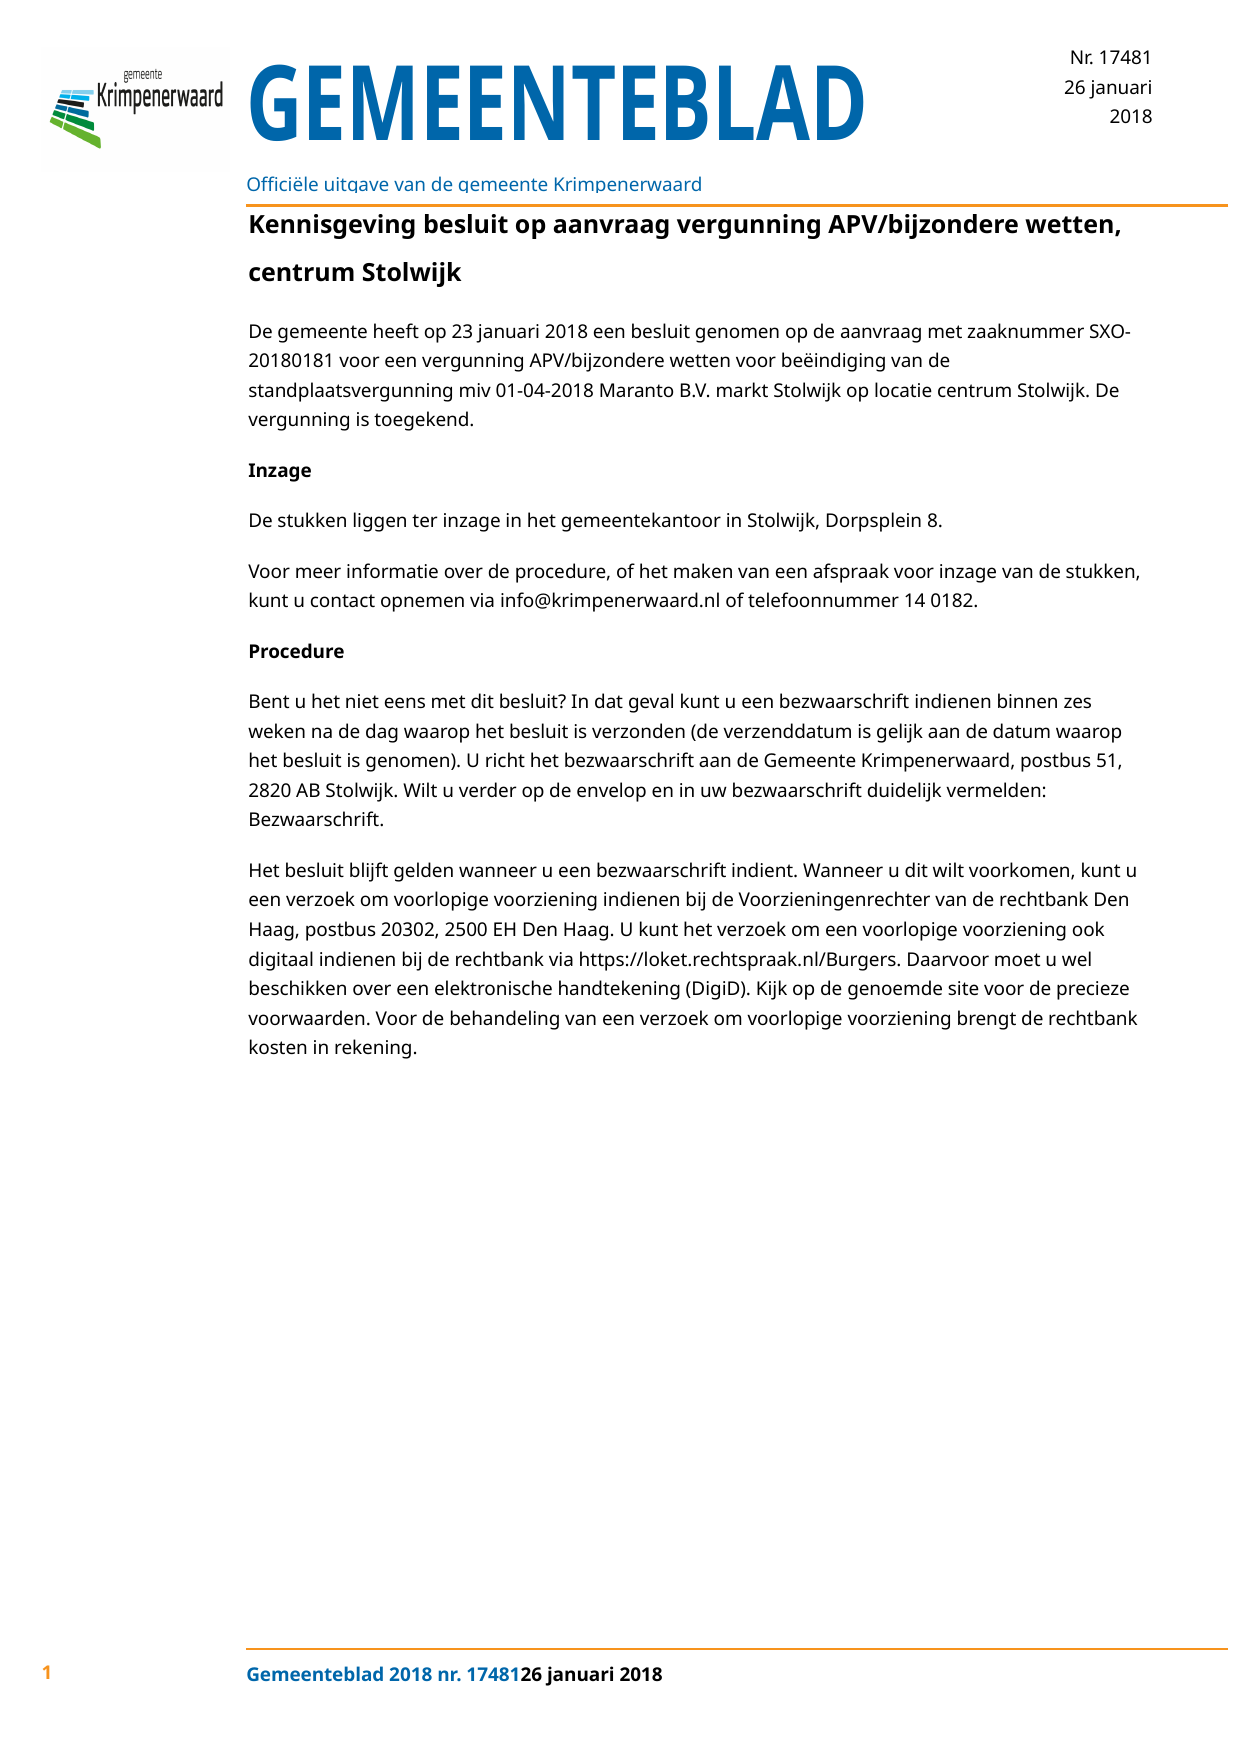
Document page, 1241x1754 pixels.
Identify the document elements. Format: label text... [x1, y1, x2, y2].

text Kennisgeving besluit op aanvraag vergunning APV/bijzondere wetten, centrum Stolwijk [248, 207, 1152, 288]
text De gemeente heeft op 23 januari 2018 een besluit genomen op de aanvraag met zaaknummer SXO-20180181 voor een vergunning APV/bijzondere wetten voor beëindiging van de standplaatsvergunning miv 01-04-2018 Maranto B.V. markt Stolwijk op locatie centrum Stolwijk. De vergunning is toegekend. [248, 318, 1152, 432]
text Voor meer informatie over de procedure, of het maken van een afspraak voor inzage van de stukken, kunt u contact opnemen via info@krimpenerwaard.nl of telefoonnummer 14 0182. [248, 558, 1152, 613]
text De stukken liggen ter inzage in het gemeentekantoor in Stolwijk, Dorpsplein 8. [248, 507, 1152, 533]
text Procedure [248, 638, 1152, 664]
text Het besluit blijft gelden wanneer u een bezwaarschrift indient. Wanneer u dit wilt voorkomen, kunt u een verzoek om voorlopige voorziening indienen bij de Voorzieningenrechter van de rechtbank Den Haag, postbus 20302, 2500 EH Den Haag. U kunt het verzoek om een voorlopige voorziening ook digitaal indienen bij de rechtbank via https://loket.rechtspraak.nl/Burgers. Daarvoor moet u wel beschikken over een elektronische handtekening (DigiD). Kijk op de genoemde site voor de precieze voorwaarden. Voor de behandeling van een verzoek om voorlopige voorziening brengt de rechtbank kosten in rekening. [248, 857, 1152, 1060]
text Bent u het niet eens met dit besluit? In dat geval kunt u een bezwaarschrift indienen binnen zes weken na de dag waarop het besluit is verzonden (de verzenddatum is gelijk aan de datum waarop het besluit is genomen). U richt het bezwaarschrift aan de Gemeente Krimpenerwaard, postbus 51, 2820 AB Stolwijk. Wilt u verder op de envelop en in uw bezwaarschrift duidelijk vermelden: Bezwaarschrift. [248, 688, 1152, 832]
text Inzage [248, 457, 1152, 483]
picture [41, 47, 231, 172]
